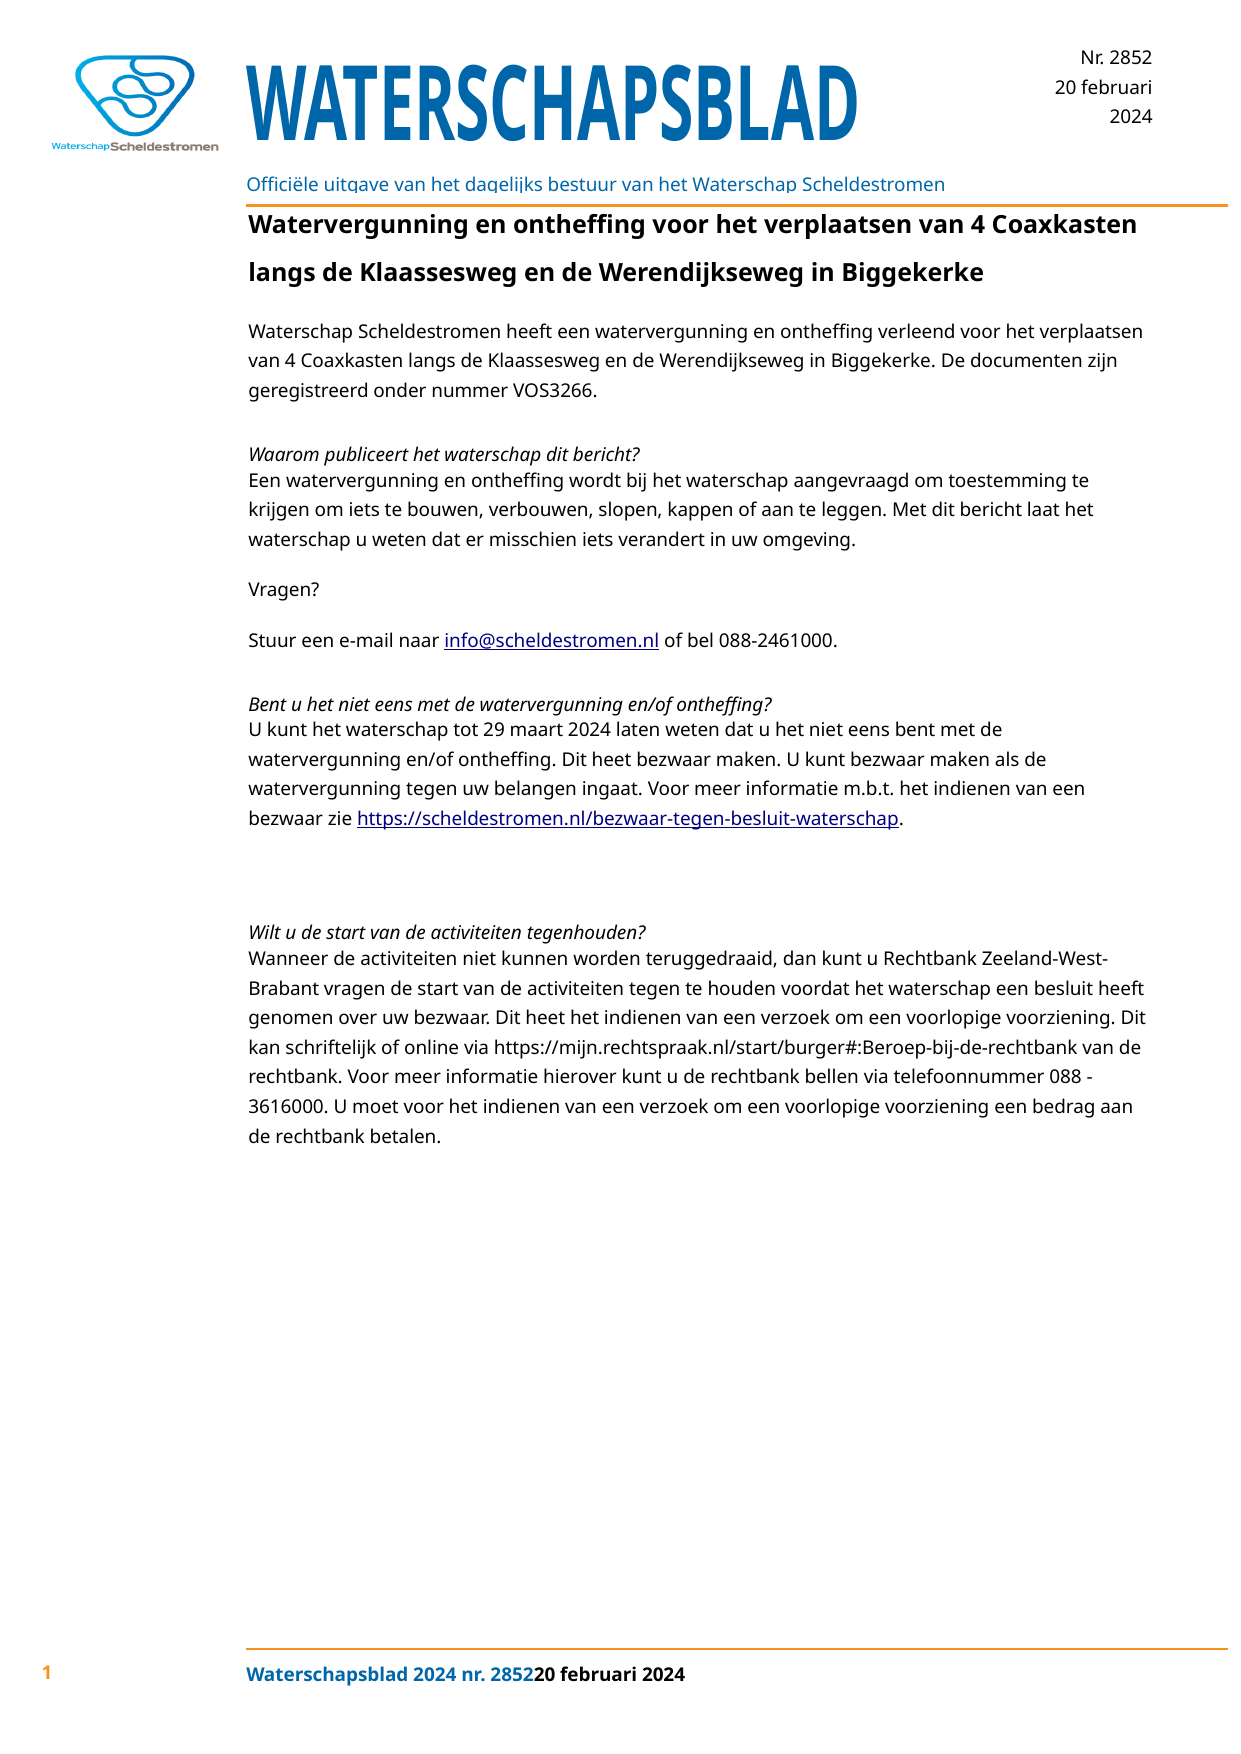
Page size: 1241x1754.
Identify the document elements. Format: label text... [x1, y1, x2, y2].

text Waarom publiceert het waterschap dit bericht? [248, 441, 1152, 467]
text Waterschap Scheldestromen heeft een watervergunning en ontheffing verleend voor het verplaatsen van 4 Coaxkasten langs de Klaassesweg en de Werendijkseweg in Biggekerke. De documenten zijn geregistreerd onder nummer VOS3266. [248, 318, 1152, 403]
picture [41, 47, 231, 172]
text Een watervergunning en ontheffing wordt bij het waterschap aangevraagd om toestemming te krijgen om iets te bouwen, verbouwen, slopen, kappen of aan te leggen. Met dit bericht laat het waterschap u weten dat er misschien iets verandert in uw omgeving. [248, 467, 1152, 552]
text Bent u het niet eens met de watervergunning en/of ontheffing? [248, 691, 1152, 716]
text Vragen? [248, 576, 1152, 602]
text U kunt het waterschap tot 29 maart 2024 laten weten dat u het niet eens bent met de watervergunning en/of ontheffing. Dit heet bezwaar maken. U kunt bezwaar maken als de watervergunning tegen uw belangen ingaat. Voor meer informatie m.b.t. het indienen van een bezwaar zie https://scheldestromen.nl/bezwaar-tegen-besluit-waterschap. [248, 716, 1152, 831]
text Stuur een e-mail naar info@scheldestromen.nl of bel 088-2461000. [248, 627, 1152, 652]
text Wanneer de activiteiten niet kunnen worden teruggedraaid, dan kunt u Rechtbank Zeeland-West-Brabant vragen de start van de activiteiten tegen te houden voordat het waterschap een besluit heeft genomen over uw bezwaar. Dit heet het indienen van een verzoek om een voorlopige voorziening. Dit kan schriftelijk of online via https://mijn.rechtspraak.nl/start/burger#:Beroep-bij-de-rechtbank van de rechtbank. Voor meer informatie hierover kunt u de rechtbank bellen via telefoonnummer 088 - 3616000. U moet voor het indienen van een verzoek om een voorlopige voorziening een bedrag aan de rechtbank betalen. [248, 945, 1152, 1148]
text Watervergunning en ontheffing voor het verplaatsen van 4 Coaxkasten langs de Klaassesweg en de Werendijkseweg in Biggekerke [248, 207, 1152, 288]
text Wilt u de start van de activiteiten tegenhouden? [248, 919, 1152, 945]
